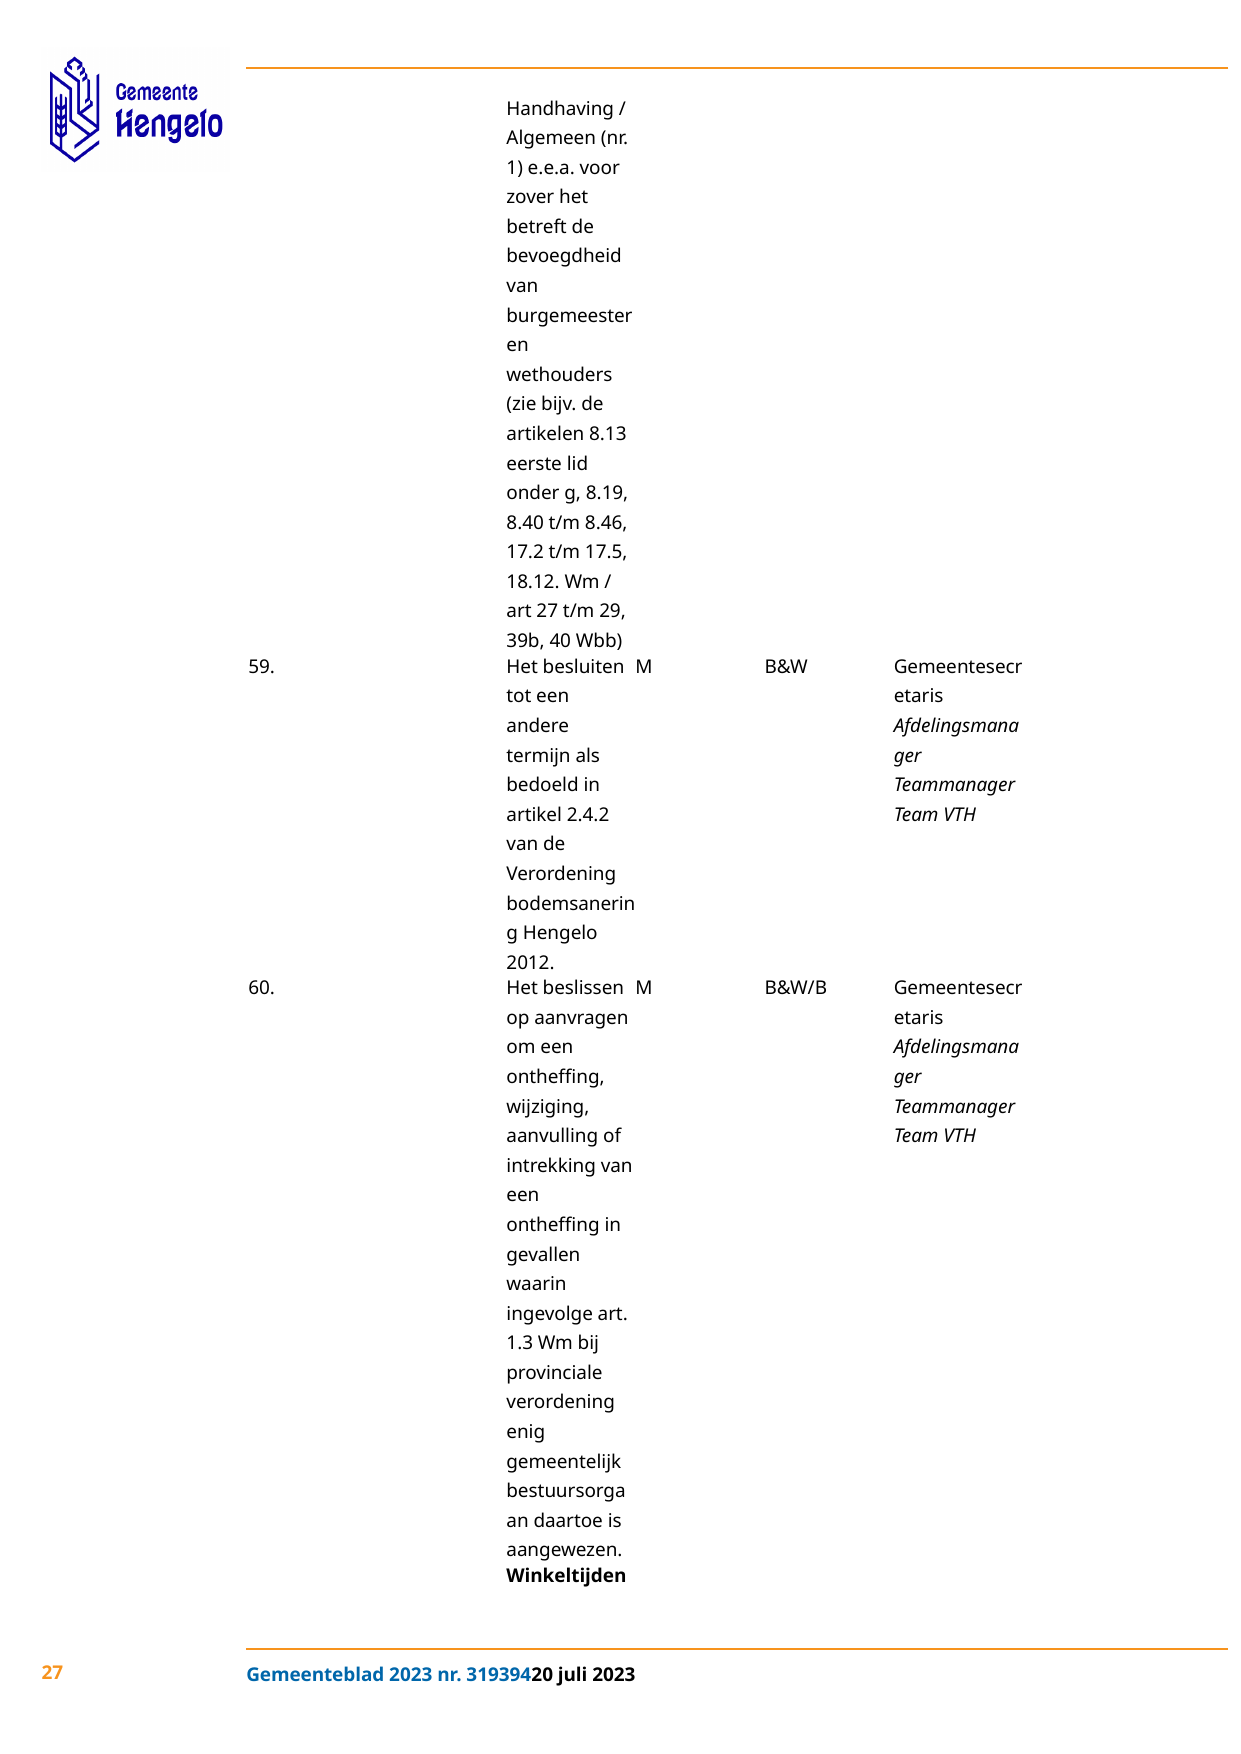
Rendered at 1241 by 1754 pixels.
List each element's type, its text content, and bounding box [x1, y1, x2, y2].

table_cell Het beslissen op aanvragen om een ontheffing, wijziging, aanvulling of intrekking van een ontheffing in gevallen waarin ingevolge art. 1.3 Wm bij provinciale verordening enig gemeentelijk bestuursorgaan daartoe is aangewezen. [506, 975, 635, 1562]
table_cell [1023, 653, 1152, 974]
table_cell Gemeentesecretaris Afdelingsmanager Teammanager Team VTH [894, 653, 1022, 974]
table_cell [635, 95, 764, 653]
table_cell M [635, 653, 764, 974]
table_cell Handhaving / Algemeen (nr. 1) e.e.a. voor zover het betreft de bevoegdheid van burgemeester en wethouders (zie bijv. de artikelen 8.13 eerste lid onder g, 8.19, 8.40 t/m 8.46, 17.2 t/m 17.5, 18.12. Wm / art 27 t/m 29, 39b, 40 Wbb) [506, 95, 635, 653]
table_cell B&W [764, 653, 893, 974]
table_cell Het besluiten tot een andere termijn als bedoeld in artikel 2.4.2 van de Verordening bodemsanering Hengelo 2012. [506, 653, 635, 974]
table_cell M [635, 975, 764, 1562]
table_cell Winkeltijden [506, 1563, 635, 1588]
table_cell [248, 95, 506, 653]
table_cell [248, 1563, 506, 1588]
table_cell [248, 975, 506, 1562]
table_cell [1023, 1563, 1152, 1588]
table_cell [764, 95, 893, 653]
table_cell [248, 653, 506, 974]
table_cell B&W/B [764, 975, 893, 1562]
table_cell [894, 1563, 1022, 1588]
table_cell [764, 1563, 893, 1588]
table_cell [894, 95, 1022, 653]
table_cell Gemeentesecretaris Afdelingsmanager Teammanager Team VTH [894, 975, 1022, 1562]
table_cell [1023, 95, 1152, 653]
table_cell [1023, 975, 1152, 1562]
table_cell [635, 1563, 764, 1588]
picture [41, 47, 231, 172]
